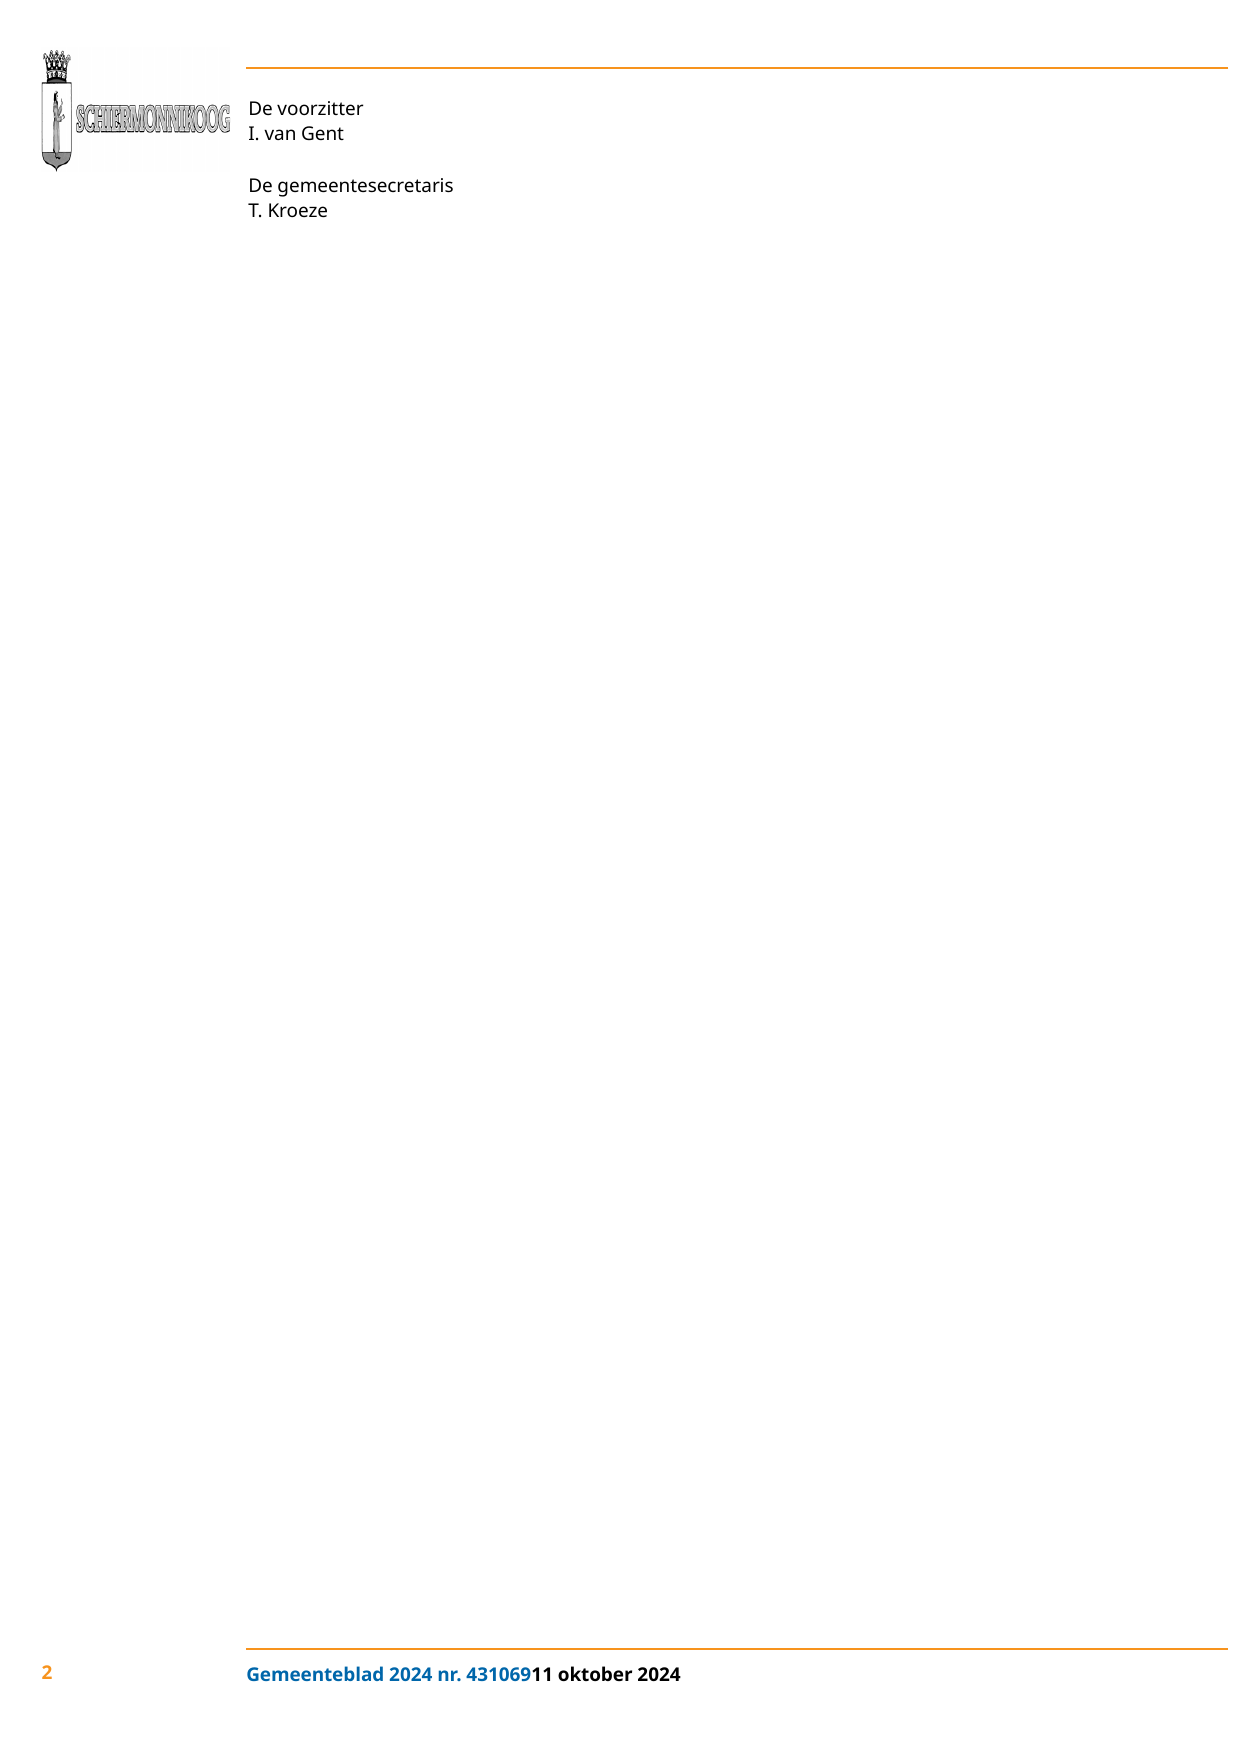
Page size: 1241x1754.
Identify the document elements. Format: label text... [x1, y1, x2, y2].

text De voorzitter [248, 95, 1152, 121]
text T. Kroeze [248, 198, 1152, 223]
picture [41, 47, 231, 172]
text I. van Gent [248, 121, 1152, 146]
text De gemeentesecretaris [248, 172, 1152, 198]
